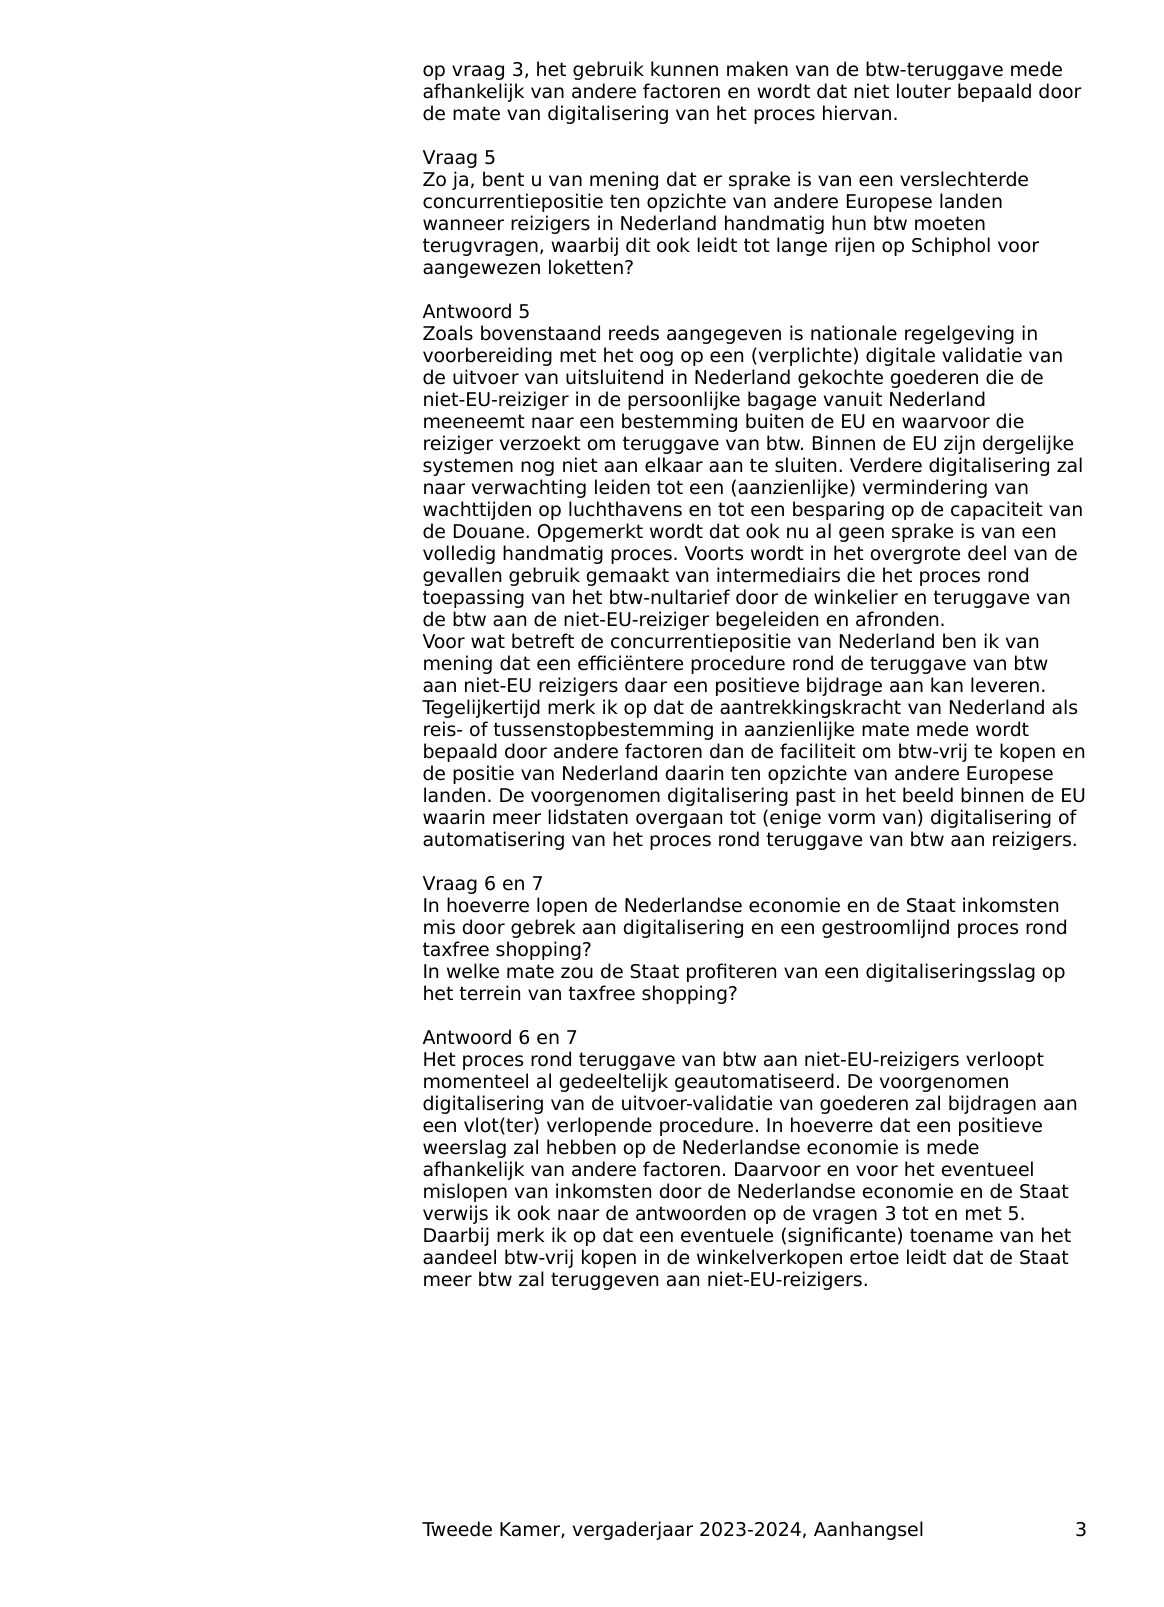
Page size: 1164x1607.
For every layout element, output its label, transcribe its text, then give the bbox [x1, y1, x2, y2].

text Het proces rond teruggave van btw aan niet-EU-reizigers verloopt momenteel al gedeeltelijk geautomatiseerd. De voorgenomen digitalisering van de uitvoer-validatie van goederen zal bijdragen aan een vlot(ter) verlopende procedure. In hoeverre dat een positieve weerslag zal hebben op de Nederlandse economie is mede afhankelijk van andere factoren. Daarvoor en voor het eventueel mislopen van inkomsten door de Nederlandse economie en de Staat verwijs ik ook naar de antwoorden op de vragen 3 tot en met 5. Daarbij merk ik op dat een eventuele (significante) toename van het aandeel btw-vrij kopen in de winkelverkopen ertoe leidt dat de Staat meer btw zal teruggeven aan niet-EU-reizigers. [422, 1049, 1087, 1291]
text In welke mate zou de Staat profiteren van een digitaliseringsslag op het terrein van taxfree shopping? [422, 961, 1087, 1005]
text Voor wat betreft de concurrentiepositie van Nederland ben ik van mening dat een efficiëntere procedure rond de teruggave van btw aan niet-EU reizigers daar een positieve bijdrage aan kan leveren. Tegelijkertijd merk ik op dat de aantrekkingskracht van Nederland als reis- of tussenstopbestemming in aanzienlijke mate mede wordt bepaald door andere factoren dan de faciliteit om btw-vrij te kopen en de positie van Nederland daarin ten opzichte van andere Europese landen. De voorgenomen digitalisering past in het beeld binnen de EU waarin meer lidstaten overgaan tot (enige vorm van) digitalisering of automatisering van het proces rond teruggave van btw aan reizigers. [422, 631, 1087, 851]
text op vraag 3, het gebruik kunnen maken van de btw-teruggave mede afhankelijk van andere factoren en wordt dat niet louter bepaald door de mate van digitalisering van het proces hiervan. [422, 59, 1087, 125]
text Vraag 6 en 7 [422, 873, 1087, 895]
text Antwoord 6 en 7 [422, 1027, 1087, 1049]
text Vraag 5 [422, 147, 1087, 169]
text Zoals bovenstaand reeds aangegeven is nationale regelgeving in voorbereiding met het oog op een (verplichte) digitale validatie van de uitvoer van uitsluitend in Nederland gekochte goederen die de niet-EU-reiziger in de persoonlijke bagage vanuit Nederland meeneemt naar een bestemming buiten de EU en waarvoor die reiziger verzoekt om teruggave van btw. Binnen de EU zijn dergelijke systemen nog niet aan elkaar aan te sluiten. Verdere digitalisering zal naar verwachting leiden tot een (aanzienlijke) vermindering van wachttijden op luchthavens en tot een besparing op de capaciteit van de Douane. Opgemerkt wordt dat ook nu al geen sprake is van een volledig handmatig proces. Voorts wordt in het overgrote deel van de gevallen gebruik gemaakt van intermediairs die het proces rond toepassing van het btw-nultarief door de winkelier en teruggave van de btw aan de niet-EU-reiziger begeleiden en afronden. [422, 323, 1087, 631]
text Antwoord 5 [422, 301, 1087, 323]
text In hoeverre lopen de Nederlandse economie en de Staat inkomsten mis door gebrek aan digitalisering en een gestroomlijnd proces rond taxfree shopping? [422, 895, 1087, 961]
text Zo ja, bent u van mening dat er sprake is van een verslechterde concurrentiepositie ten opzichte van andere Europese landen wanneer reizigers in Nederland handmatig hun btw moeten terugvragen, waarbij dit ook leidt tot lange rijen op Schiphol voor aangewezen loketten? [422, 169, 1087, 279]
